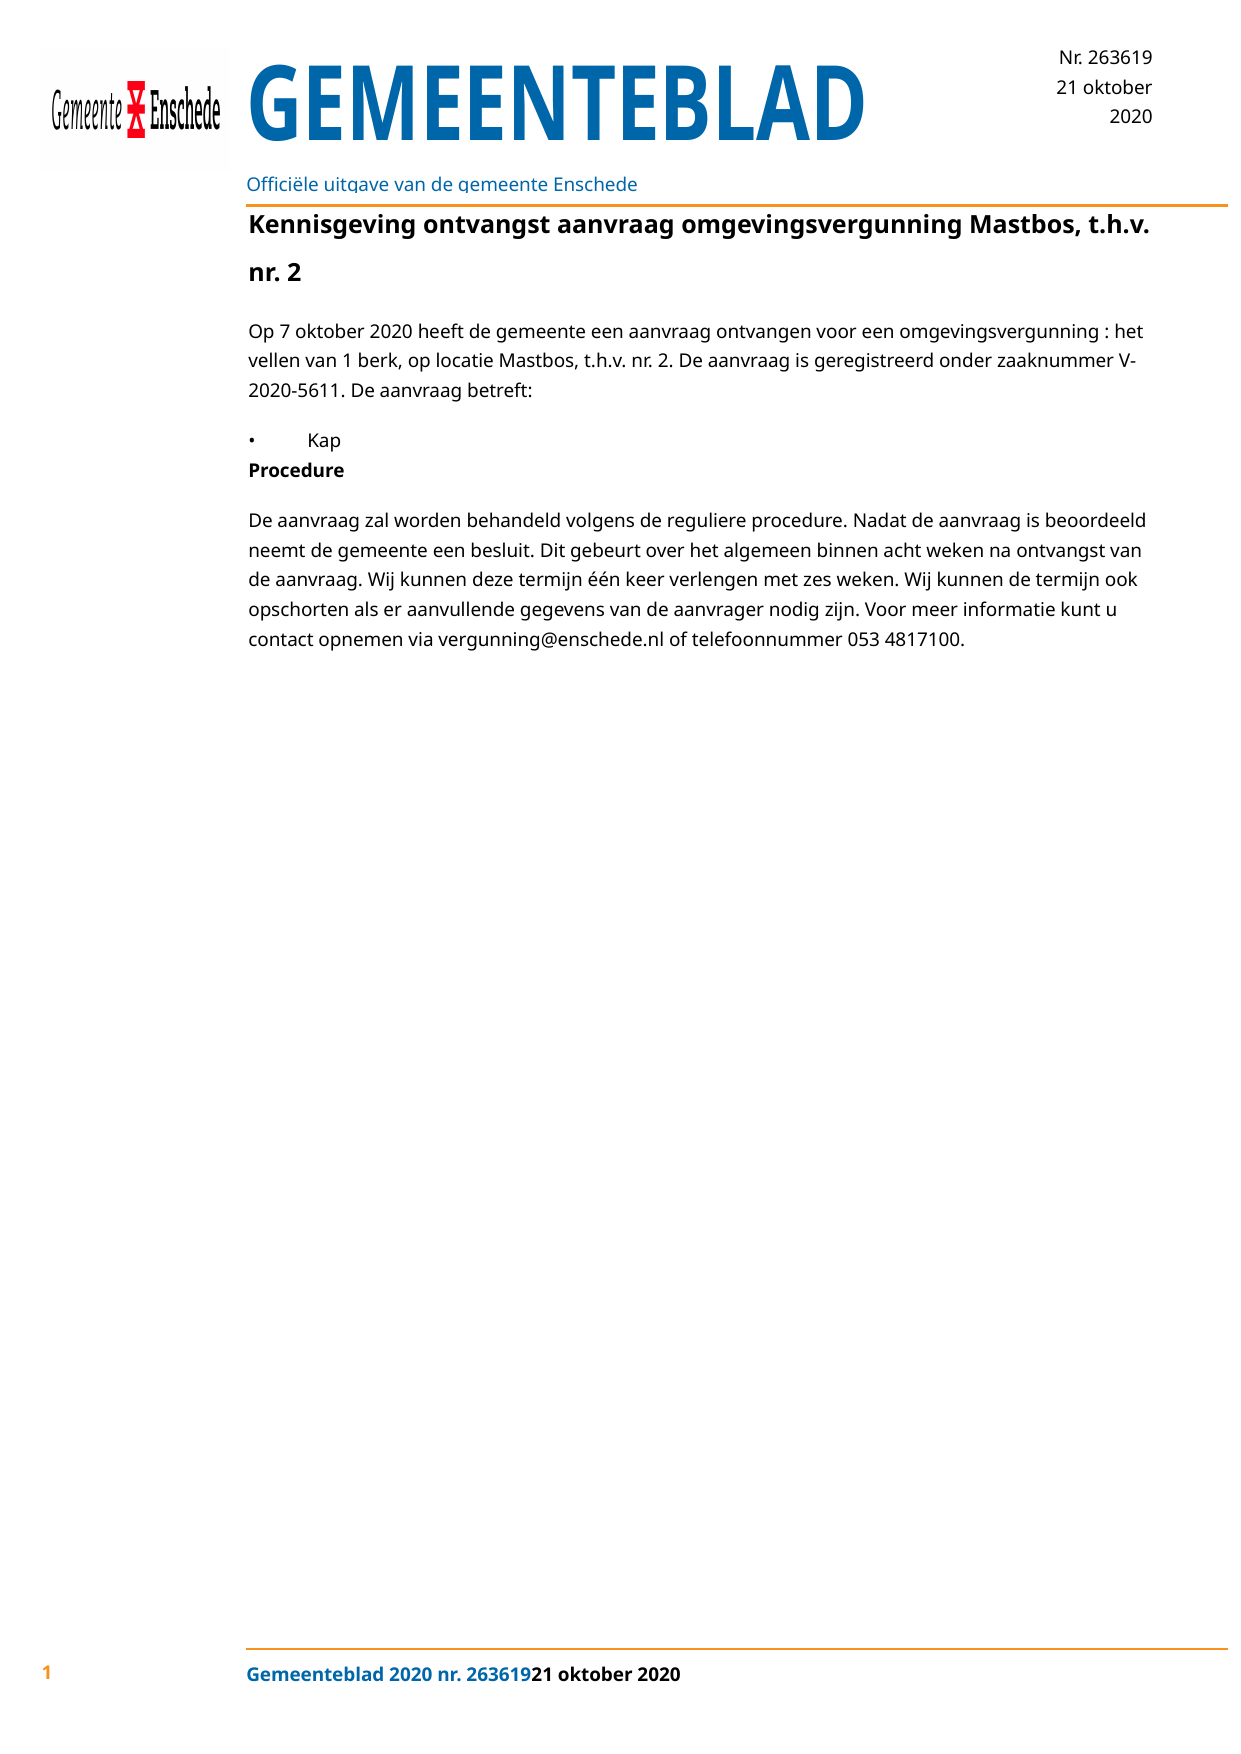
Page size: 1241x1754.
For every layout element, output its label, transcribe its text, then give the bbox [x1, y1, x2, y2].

text Op 7 oktober 2020 heeft de gemeente een aanvraag ontvangen voor een omgevingsvergunning : het vellen van 1 berk, op locatie Mastbos, t.h.v. nr. 2. De aanvraag is geregistreerd onder zaaknummer V-2020-5611. De aanvraag betreft: [248, 318, 1152, 403]
text De aanvraag zal worden behandeld volgens de reguliere procedure. Nadat de aanvraag is beoordeeld neemt de gemeente een besluit. Dit gebeurt over het algemeen binnen acht weken na ontvangst van de aanvraag. Wij kunnen deze termijn één keer verlengen met zes weken. Wij kunnen de termijn ook opschorten als er aanvullende gegevens van de aanvrager nodig zijn. Voor meer informatie kunt u contact opnemen via vergunning@enschede.nl of telefoonnummer 053 4817100. [248, 507, 1152, 652]
text Procedure [248, 457, 1152, 483]
list Kap [248, 427, 1152, 453]
text Kennisgeving ontvangst aanvraag omgevingsvergunning Mastbos, t.h.v. nr. 2 [248, 207, 1152, 288]
picture [41, 47, 231, 172]
